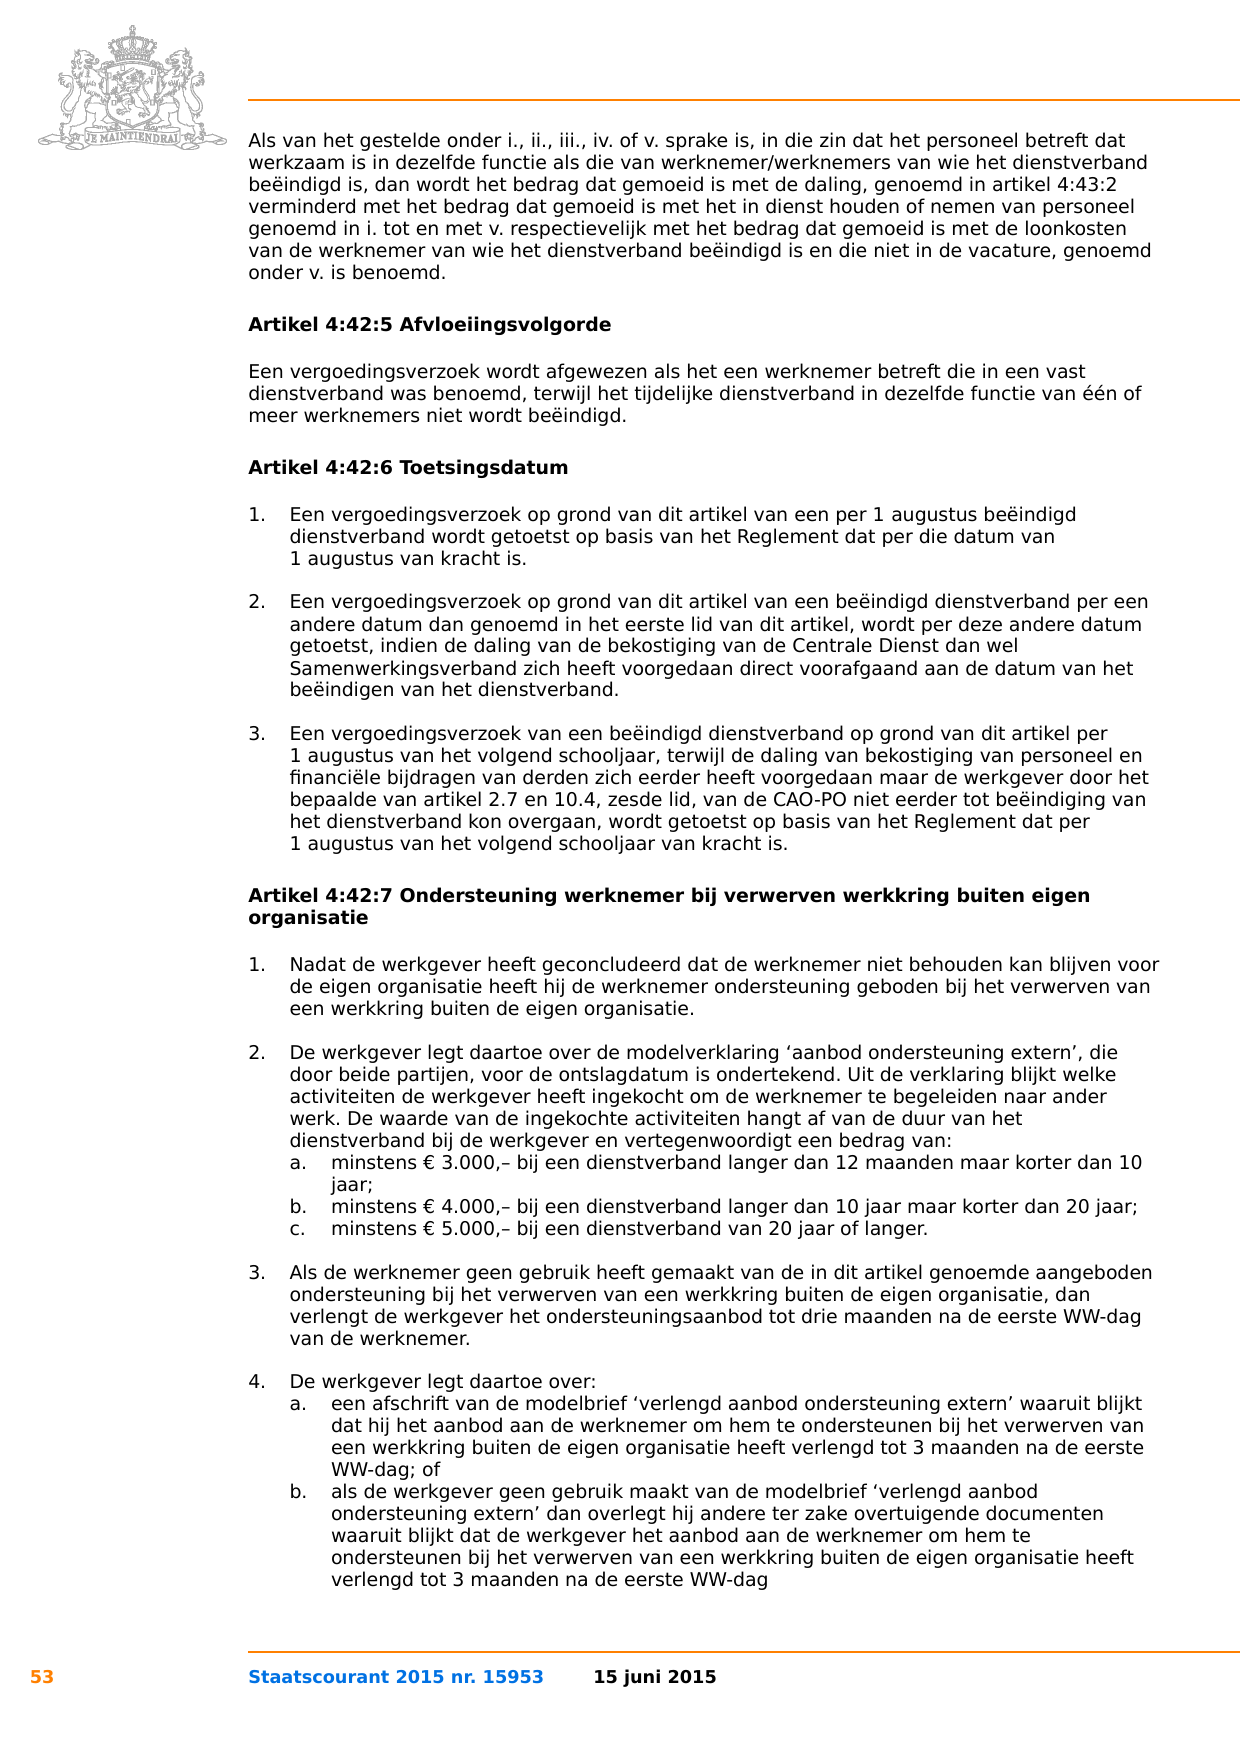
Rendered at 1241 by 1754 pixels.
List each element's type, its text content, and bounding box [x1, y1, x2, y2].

text 2. Een vergoedingsverzoek op grond van dit artikel van een beëindigd dienstverband per een andere datum dan genoemd in het eerste lid van dit artikel, wordt per deze andere datum getoetst, indien de daling van de bekostiging van de Centrale Dienst dan wel Samenwerkingsverband zich heeft voorgedaan direct voorafgaand aan de datum van het beëindigen van het dienstverband. [248, 591, 1163, 701]
subtitle Artikel 4:42:7 Ondersteuning werknemer bij verwerven werkkring buiten eigen organisatie [248, 885, 1163, 929]
subtitle Artikel 4:42:5 Afvloeiingsvolgorde [248, 314, 1163, 336]
text a. minstens € 3.000,– bij een dienstverband langer dan 12 maanden maar korter dan 10 jaar; [289, 1152, 1163, 1196]
text 2. De werkgever legt daartoe over de modelverklaring ‘aanbod ondersteuning extern’, die door beide partijen, voor de ontslagdatum is ondertekend. Uit de verklaring blijkt welke activiteiten de werkgever heeft ingekocht om de werknemer te begeleiden naar ander werk. De waarde van de ingekochte activiteiten hangt af van de duur van het dienstverband bij de werkgever en vertegenwoordigt een bedrag van: [248, 1042, 1163, 1152]
subtitle Artikel 4:42:6 Toetsingsdatum [248, 457, 1163, 479]
text b. als de werkgever geen gebruik maakt van de modelbrief ‘verlengd aanbod ondersteuning extern’ dan overlegt hij andere ter zake overtuigende documenten waaruit blijkt dat de werkgever het aanbod aan de werknemer om hem te ondersteunen bij het verwerven van een werkkring buiten de eigen organisatie heeft verlengd tot 3 maanden na de eerste WW-dag [289, 1481, 1163, 1591]
text 1. Een vergoedingsverzoek op grond van dit artikel van een per 1 augustus beëindigd dienstverband wordt getoetst op basis van het Reglement dat per die datum van 1 augustus van kracht is. [248, 504, 1163, 569]
text a. een afschrift van de modelbrief ‘verlengd aanbod ondersteuning extern’ waaruit blijkt dat hij het aanbod aan de werknemer om hem te ondersteunen bij het verwerven van een werkkring buiten de eigen organisatie heeft verlengd tot 3 maanden na de eerste WW-dag; of [289, 1393, 1163, 1481]
picture [38, 25, 227, 150]
text Als van het gestelde onder i., ii., iii., iv. of v. sprake is, in die zin dat het personeel betreft dat werkzaam is in dezelfde functie als die van werknemer/werknemers van wie het dienstverband beëindigd is, dan wordt het bedrag dat gemoeid is met de daling, genoemd in artikel 4:43:2 verminderd met het bedrag dat gemoeid is met het in dienst houden of nemen van personeel genoemd in i. tot en met v. respectievelijk met het bedrag dat gemoeid is met de loonkosten van de werknemer van wie het dienstverband beëindigd is en die niet in de vacature, genoemd onder v. is benoemd. [248, 130, 1163, 284]
text 1. Nadat de werkgever heeft geconcludeerd dat de werknemer niet behouden kan blijven voor de eigen organisatie heeft hij de werknemer ondersteuning geboden bij het verwerven van een werkkring buiten de eigen organisatie. [248, 954, 1163, 1020]
text 3. Als de werknemer geen gebruik heeft gemaakt van de in dit artikel genoemde aangeboden ondersteuning bij het verwerven van een werkkring buiten de eigen organisatie, dan verlengt de werkgever het ondersteuningsaanbod tot drie maanden na de eerste WW-dag van de werknemer. [248, 1262, 1163, 1349]
text c. minstens € 5.000,– bij een dienstverband van 20 jaar of langer. [289, 1218, 1163, 1240]
text b. minstens € 4.000,– bij een dienstverband langer dan 10 jaar maar korter dan 20 jaar; [289, 1196, 1163, 1218]
text 4. De werkgever legt daartoe over: [248, 1371, 1163, 1393]
text Een vergoedingsverzoek wordt afgewezen als het een werknemer betreft die in een vast dienstverband was benoemd, terwijl het tijdelijke dienstverband in dezelfde functie van één of meer werknemers niet wordt beëindigd. [248, 361, 1163, 427]
text 3. Een vergoedingsverzoek van een beëindigd dienstverband op grond van dit artikel per 1 augustus van het volgend schooljaar, terwijl de daling van bekostiging van personeel en financiële bijdragen van derden zich eerder heeft voorgedaan maar de werkgever door het bepaalde van artikel 2.7 en 10.4, zesde lid, van de CAO-PO niet eerder tot beëindiging van het dienstverband kon overgaan, wordt getoetst op basis van het Reglement dat per 1 augustus van het volgend schooljaar van kracht is. [248, 723, 1163, 855]
